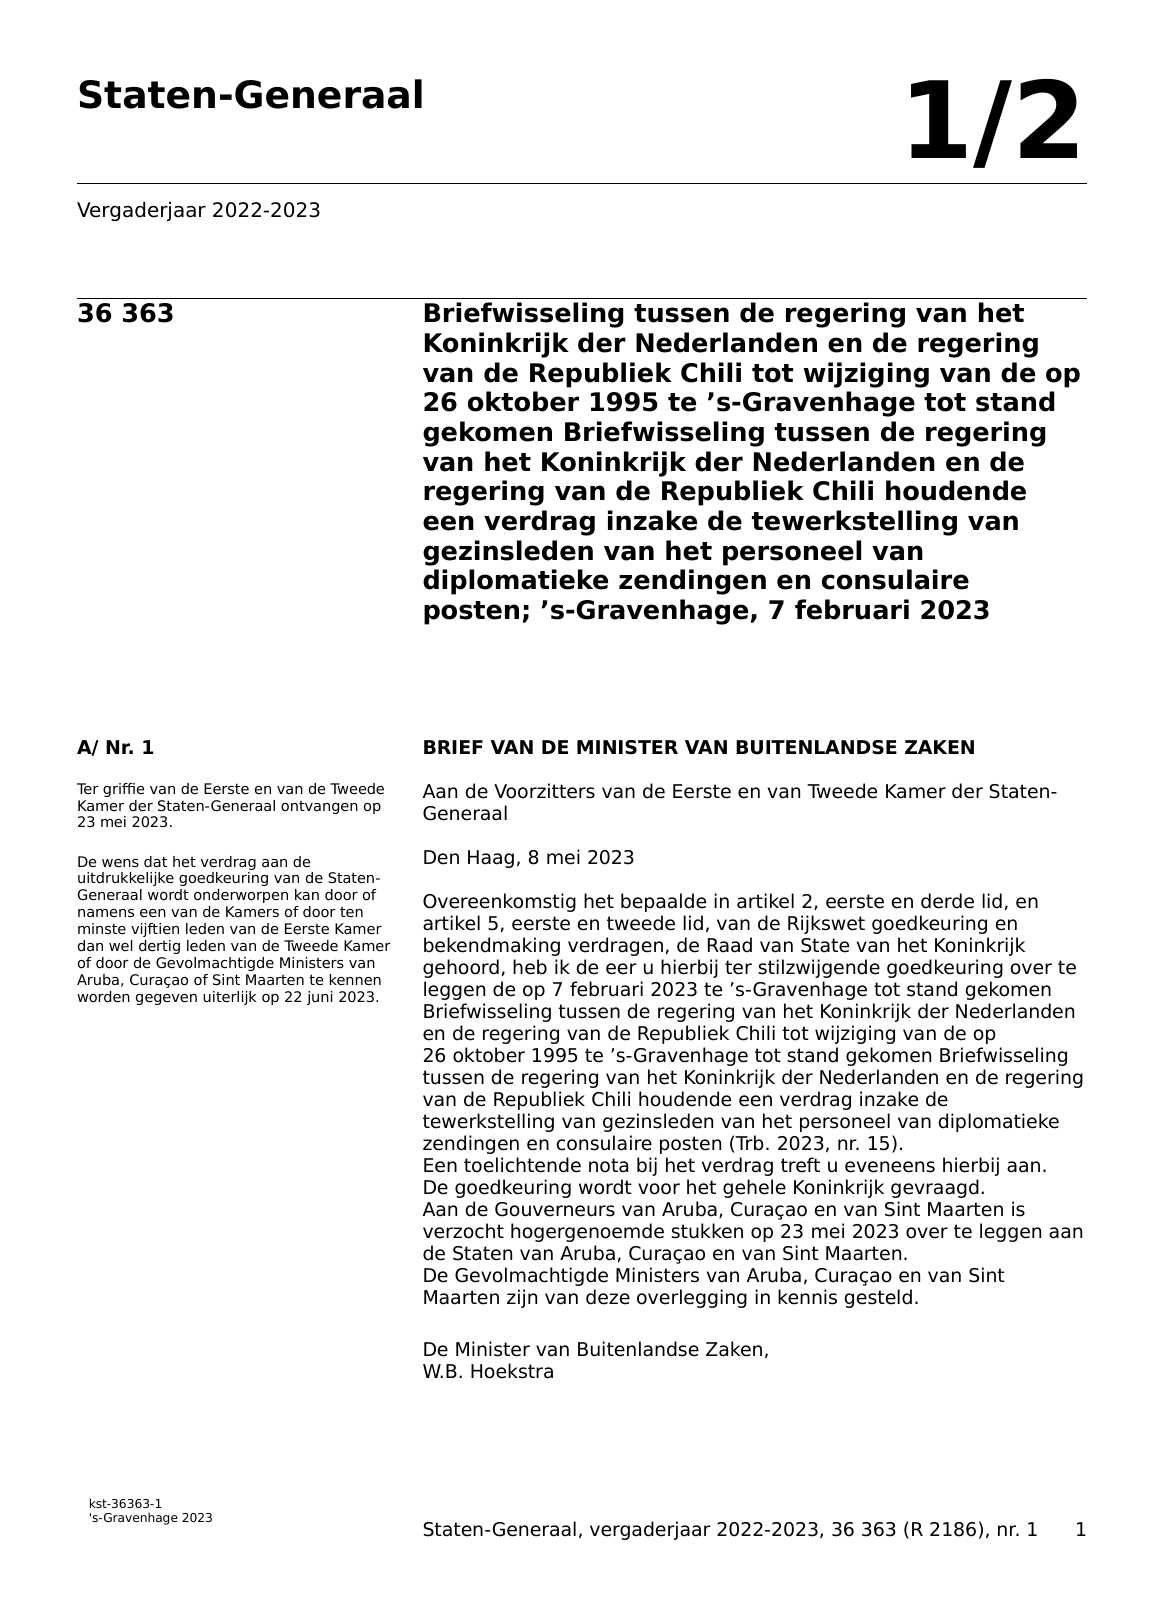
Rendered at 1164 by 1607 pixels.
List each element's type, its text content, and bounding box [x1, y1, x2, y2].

text [77, 831, 399, 853]
text De Minister van Buitenlandse Zaken, W.B. Hoekstra [422, 1339, 1087, 1383]
text Een toelichtende nota bij het verdrag treft u eveneens hierbij aan. [422, 1155, 1087, 1177]
text Den Haag, 8 mei 2023 [422, 847, 1087, 869]
text Overeenkomstig het bepaalde in artikel 2, eerste en derde lid, en artikel 5, eerste en tweede lid, van de Rijkswet goedkeuring en bekendmaking verdragen, de Raad van State van het Koninkrijk gehoord, heb ik de eer u hierbij ter stilzwijgende goedkeuring over te leggen de op 7 februari 2023 te ’s-Gravenhage tot stand gekomen Briefwisseling tussen de regering van het Koninkrijk der Nederlanden en de regering van de Republiek Chili tot wijziging van de op 26 oktober 1995 te ’s-Gravenhage tot stand gekomen Briefwisseling tussen de regering van het Koninkrijk der Nederlanden en de regering van de Republiek Chili houdende een verdrag inzake de tewerkstelling van gezinsleden van het personeel van diplomatieke zendingen en consulaire posten (Trb. 2023, nr. 15). [422, 891, 1087, 1155]
table_header Staten-Generaal [77, 59, 886, 183]
text 's-Gravenhage 2023 [88, 1511, 323, 1525]
text kst-36363-1 [88, 1497, 323, 1511]
text De wens dat het verdrag aan de uitdrukkelijke goedkeuring van de Staten-Generaal wordt onderworpen kan door of namens een van de Kamers of door ten minste vijftien leden van de Eerste Kamer dan wel dertig leden van de Tweede Kamer of door de Gevolmachtigde Ministers van Aruba, Curaçao of Sint Maarten te kennen worden gegeven uiterlijk op 22 juni 2023. [77, 853, 399, 1005]
text De goedkeuring wordt voor het gehele Koninkrijk gevraagd. [422, 1177, 1087, 1199]
text Aan de Gouverneurs van Aruba, Curaçao en van Sint Maarten is verzocht hogergenoemde stukken op 23 mei 2023 over te leggen aan de Staten van Aruba, Curaçao en van Sint Maarten. [422, 1199, 1087, 1265]
subtitle A/ Nr. 1 BRIEF VAN DE MINISTER VAN BUITENLANDSE ZAKEN [77, 737, 1087, 758]
text Ter griffie van de Eerste en van de Tweede Kamer der Staten-Generaal ontvangen op 23 mei 2023. [77, 781, 399, 831]
subtitle 36 363 Briefwisseling tussen de regering van het Koninkrijk der Nederlanden en de regering van de Republiek Chili tot wijziging van de op 26 oktober 1995 te ’s-Gravenhage tot stand gekomen Briefwisseling tussen de regering van het Koninkrijk der Nederlanden en de regering van de Republiek Chili houdende een verdrag inzake de tewerkstelling van gezinsleden van het personeel van diplomatieke zendingen en consulaire posten; ’s-Gravenhage, 7 februari 2023 [77, 299, 1087, 626]
text Aan de Voorzitters van de Eerste en van Tweede Kamer der Staten-Generaal [422, 781, 1087, 825]
table_cell Vergaderjaar 2022-2023 [77, 184, 1087, 298]
table_header 1/2 [886, 59, 1087, 183]
text De Gevolmachtigde Ministers van Aruba, Curaçao en van Sint Maarten zijn van deze overlegging in kennis gesteld. [422, 1265, 1087, 1309]
